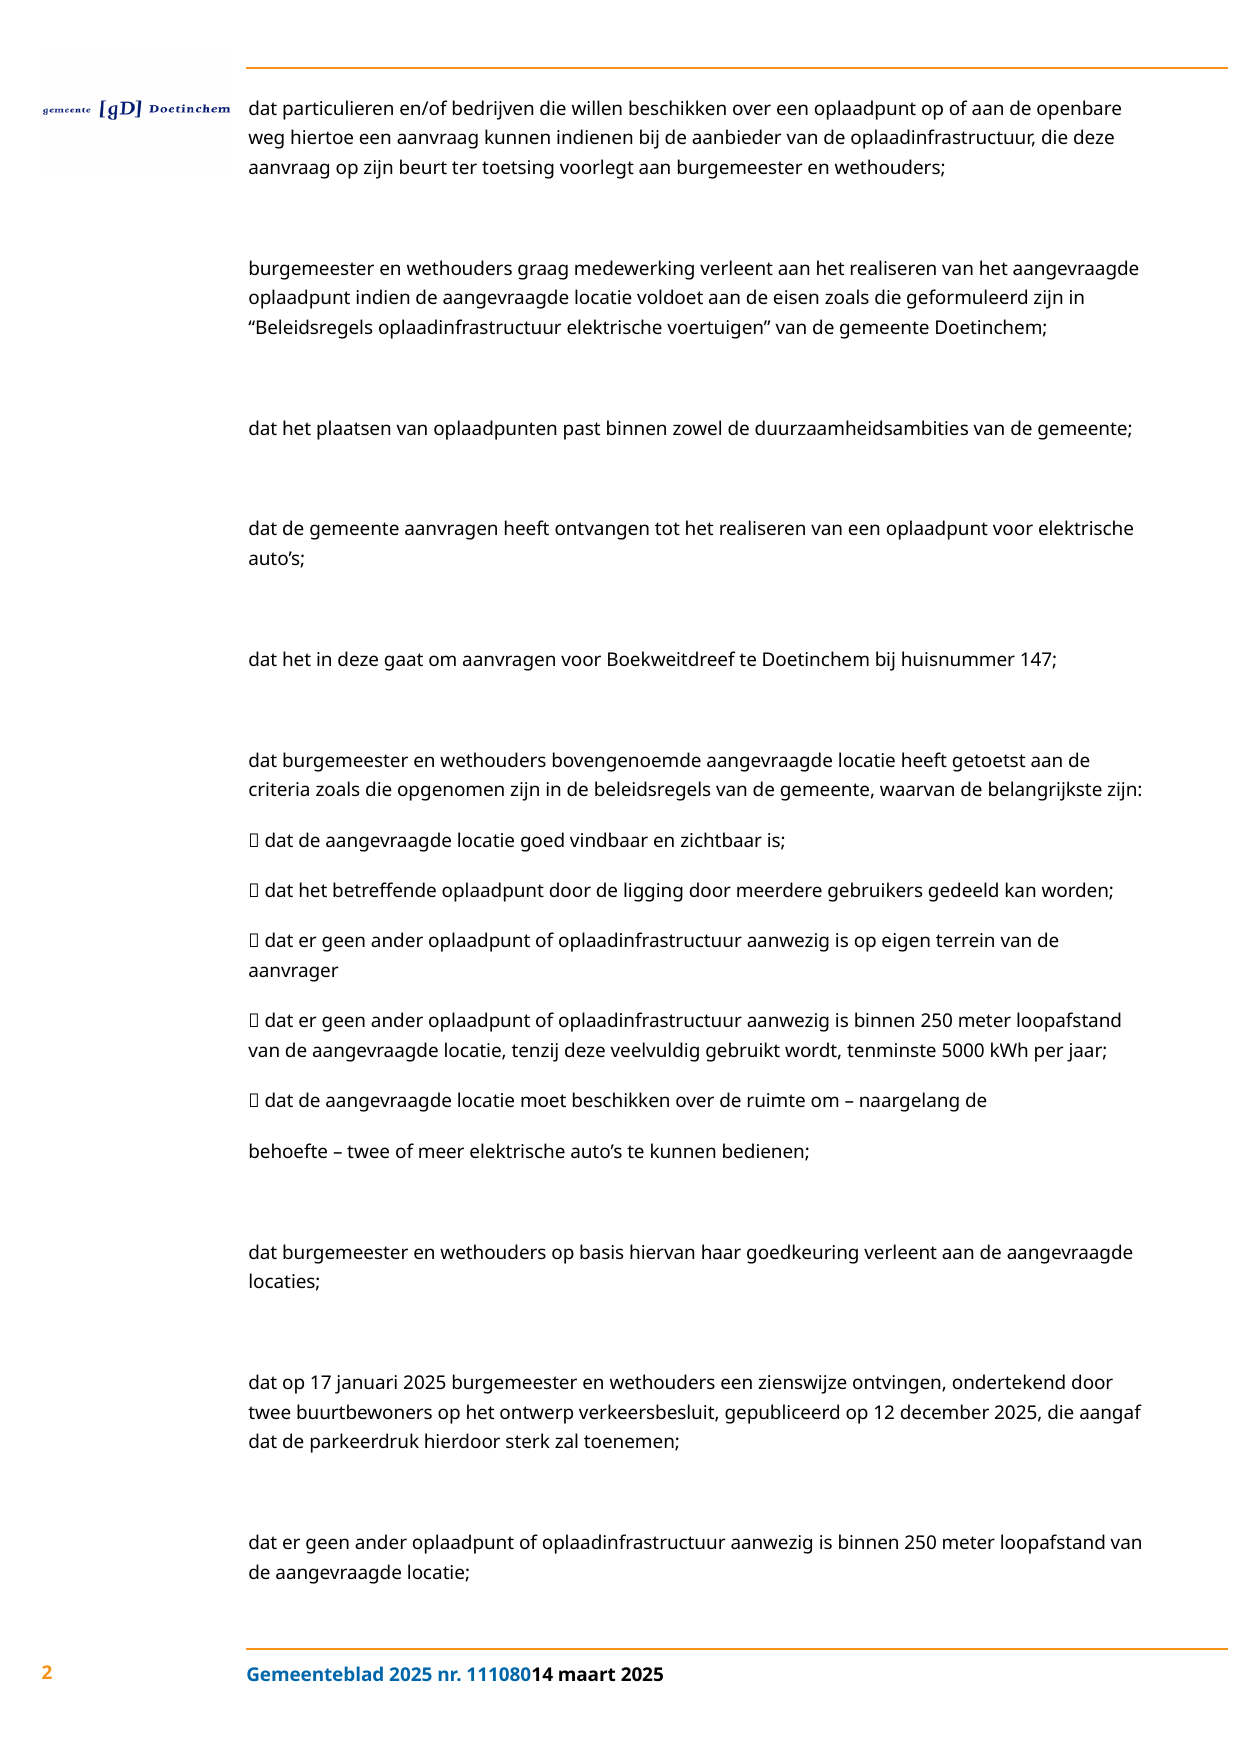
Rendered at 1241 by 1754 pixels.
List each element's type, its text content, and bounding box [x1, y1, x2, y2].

text dat het in deze gaat om aanvragen voor Boekweitdreef te Doetinchem bij huisnummer 147; [248, 646, 1152, 672]
text dat de gemeente aanvragen heeft ontvangen tot het realiseren van een oplaadpunt voor elektrische auto’s; [248, 516, 1152, 571]
text  dat het betreffende oplaadpunt door de ligging door meerdere gebruikers gedeeld kan worden; [248, 877, 1152, 903]
text dat burgemeester en wethouders bovengenoemde aangevraagde locatie heeft getoetst aan de criteria zoals die opgenomen zijn in de beleidsregels van de gemeente, waarvan de belangrijkste zijn: [248, 747, 1152, 802]
text dat het plaatsen van oplaadpunten past binnen zowel de duurzaamheidsambities van de gemeente; [248, 415, 1152, 441]
text dat er geen ander oplaadpunt of oplaadinfrastructuur aanwezig is binnen 250 meter loopafstand van de aangevraagde locatie; [248, 1529, 1152, 1585]
text burgemeester en wethouders graag medewerking verleent aan het realiseren van het aangevraagde oplaadpunt indien de aangevraagde locatie voldoet aan de eisen zoals die geformuleerd zijn in “Beleidsregels oplaadinfrastructuur elektrische voertuigen” van de gemeente Doetinchem; [248, 255, 1152, 340]
picture [41, 47, 231, 172]
text dat burgemeester en wethouders op basis hiervan haar goedkeuring verleent aan de aangevraagde locaties; [248, 1239, 1152, 1294]
text  dat de aangevraagde locatie goed vindbaar en zichtbaar is; [248, 827, 1152, 853]
text  dat de aangevraagde locatie moet beschikken over de ruimte om – naargelang de [248, 1088, 1152, 1113]
text  dat er geen ander oplaadpunt of oplaadinfrastructuur aanwezig is binnen 250 meter loopafstand van de aangevraagde locatie, tenzij deze veelvuldig gebruikt wordt, tenminste 5000 kWh per jaar; [248, 1008, 1152, 1063]
text dat op 17 januari 2025 burgemeester en wethouders een zienswijze ontvingen, ondertekend door twee buurtbewoners op het ontwerp verkeersbesluit, gepubliceerd op 12 december 2025, die aangaf dat de parkeerdruk hierdoor sterk zal toenemen; [248, 1369, 1152, 1454]
text  dat er geen ander oplaadpunt of oplaadinfrastructuur aanwezig is op eigen terrein van de aanvrager [248, 928, 1152, 983]
text behoefte – twee of meer elektrische auto’s te kunnen bedienen; [248, 1138, 1152, 1164]
text dat particulieren en/of bedrijven die willen beschikken over een oplaadpunt op of aan de openbare weg hiertoe een aanvraag kunnen indienen bij de aanbieder van de oplaadinfrastructuur, die deze aanvraag op zijn beurt ter toetsing voorlegt aan burgemeester en wethouders; [248, 95, 1152, 180]
